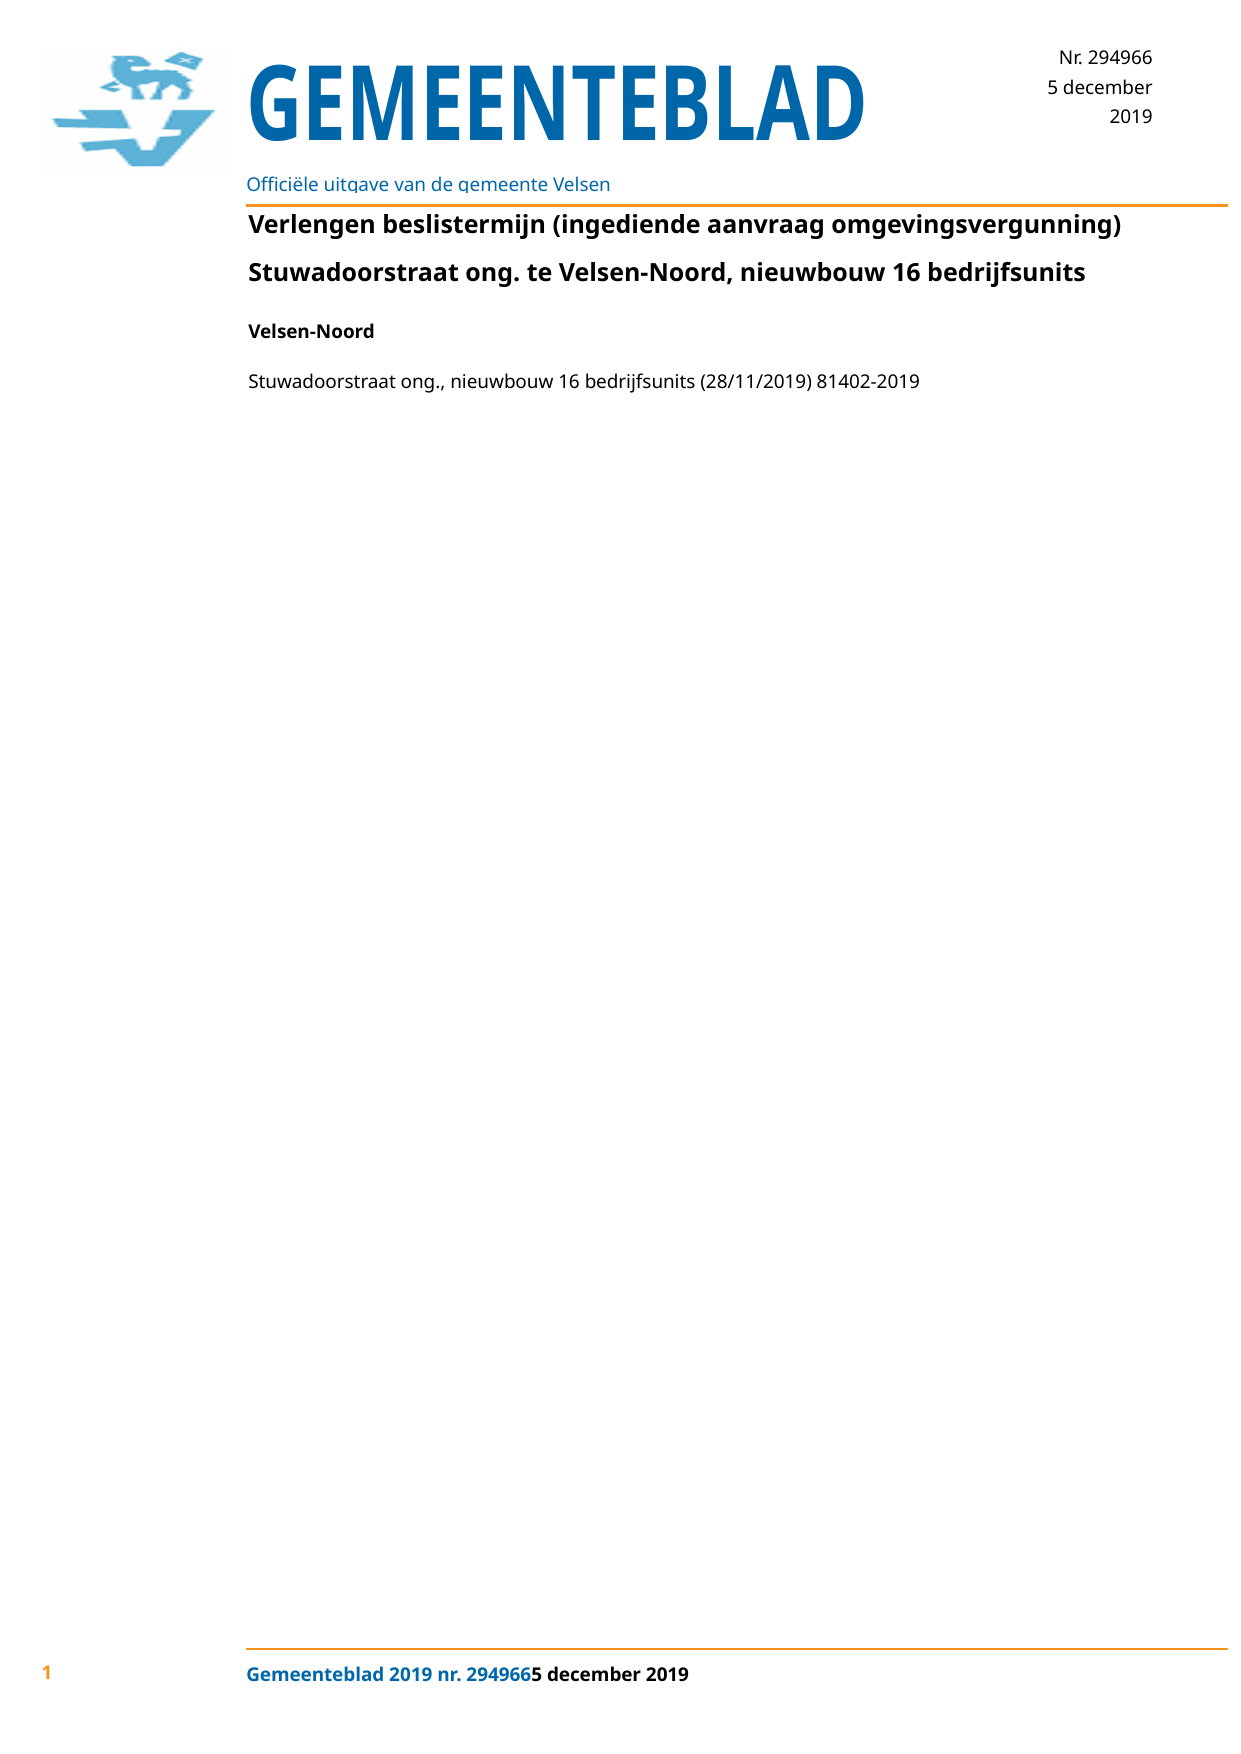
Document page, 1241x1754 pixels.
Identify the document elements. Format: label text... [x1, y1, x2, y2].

picture [41, 47, 231, 172]
text Velsen-Noord [248, 318, 1152, 344]
text Stuwadoorstraat ong., nieuwbouw 16 bedrijfsunits (28/11/2019) 81402-2019 [248, 368, 1152, 394]
text Verlengen beslistermijn (ingediende aanvraag omgevingsvergunning) Stuwadoorstraat ong. te Velsen-Noord, nieuwbouw 16 bedrijfsunits [248, 207, 1152, 288]
